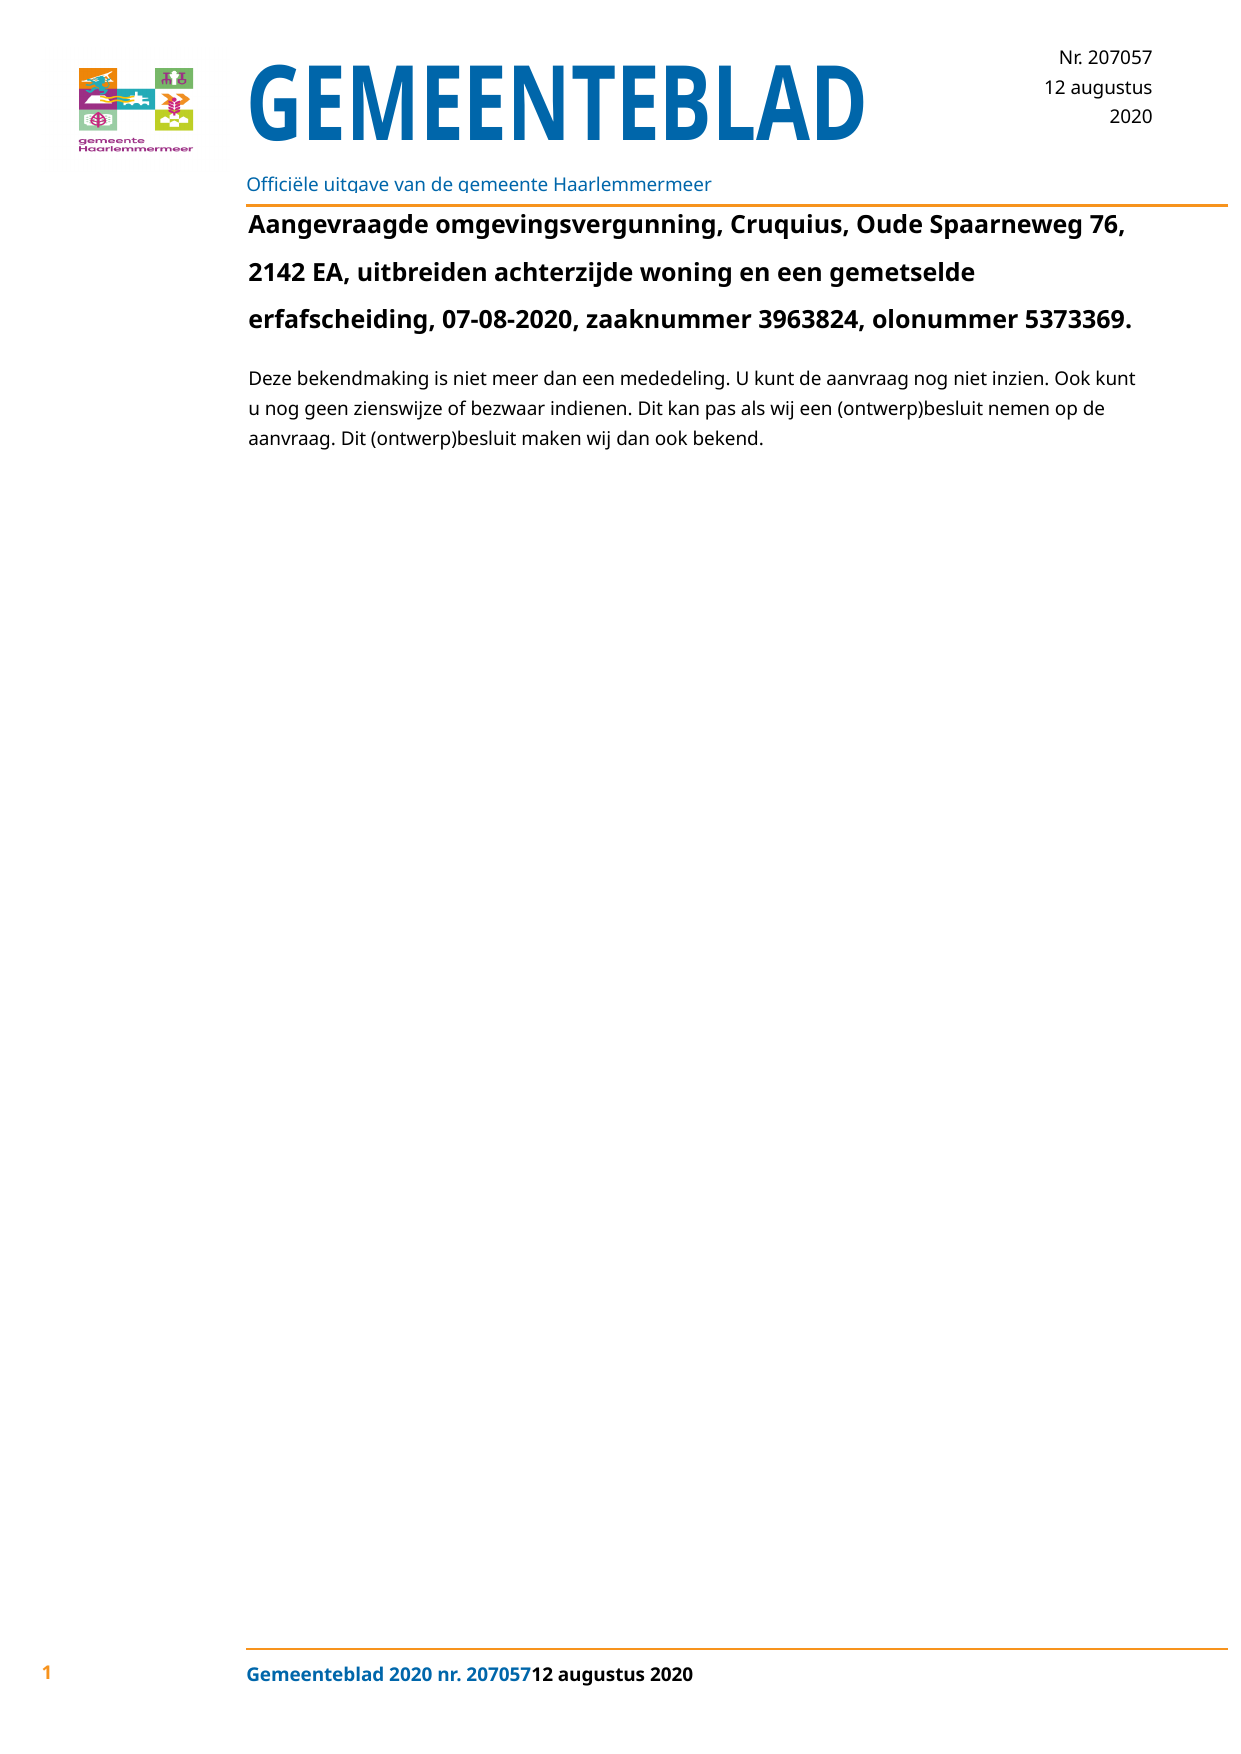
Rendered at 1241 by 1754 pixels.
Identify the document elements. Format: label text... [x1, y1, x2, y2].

text Deze bekendmaking is niet meer dan een mededeling. U kunt de aanvraag nog niet inzien. Ook kunt u nog geen zienswijze of bezwaar indienen. Dit kan pas als wij een (ontwerp)besluit nemen op de aanvraag. Dit (ontwerp)besluit maken wij dan ook bekend. [248, 366, 1152, 450]
text Aangevraagde omgevingsvergunning, Cruquius, Oude Spaarneweg 76, 2142 EA, uitbreiden achterzijde woning en een gemetselde erfafscheiding, 07-08-2020, zaaknummer 3963824, olonummer 5373369. [248, 207, 1152, 336]
picture [41, 47, 231, 172]
